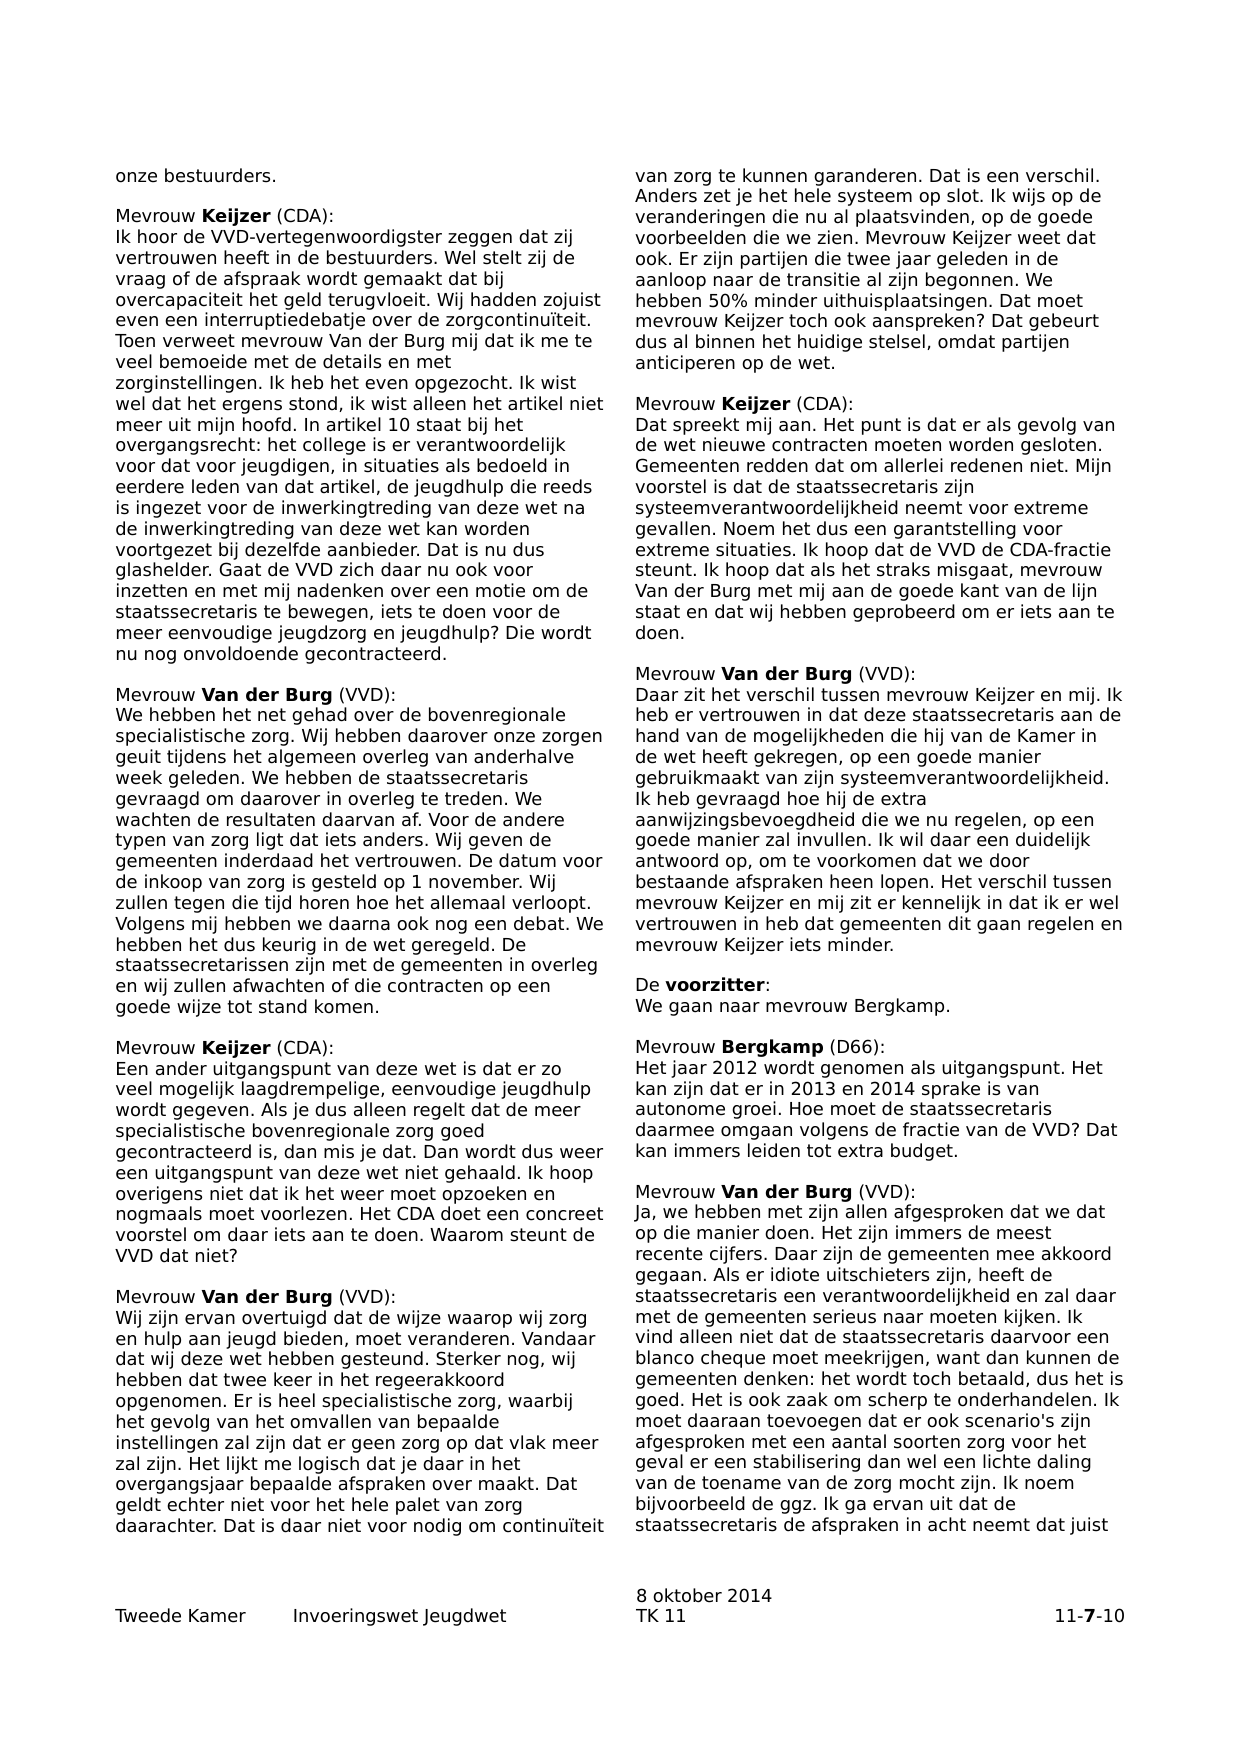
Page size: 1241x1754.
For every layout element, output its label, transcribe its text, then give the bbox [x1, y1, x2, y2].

text Een ander uitgangspunt van deze wet is dat er zo veel mogelijk laagdrempelige, eenvoudige jeugdhulp wordt gegeven. Als je dus alleen regelt dat de meer specialistische bovenregionale zorg goed gecontracteerd is, dan mis je dat. Dan wordt dus weer een uitgangspunt van deze wet niet gehaald. Ik hoop overigens niet dat ik het weer moet opzoeken en nogmaals moet voorlezen. Het CDA doet een concreet voorstel om daar iets aan te doen. Waarom steunt de VVD dat niet? [115, 1058, 605, 1267]
text Mevrouw Van der Burg (VVD): [115, 684, 605, 705]
text Mevrouw Keijzer (CDA): [115, 1038, 605, 1058]
text De voorzitter: [635, 975, 1125, 996]
text Daar zit het verschil tussen mevrouw Keijzer en mij. Ik heb er vertrouwen in dat deze staatssecretaris aan de hand van de mogelijkheden die hij van de Kamer in de wet heeft gekregen, op een goede manier gebruikmaakt van zijn systeemverantwoordelijkheid. Ik heb gevraagd hoe hij de extra aanwijzingsbevoegdheid die we nu regelen, op een goede manier zal invullen. Ik wil daar een duidelijk antwoord op, om te voorkomen dat we door bestaande afspraken heen lopen. Het verschil tussen mevrouw Keijzer en mij zit er kennelijk in dat ik er wel vertrouwen in heb dat gemeenten dit gaan regelen en mevrouw Keijzer iets minder. [635, 684, 1125, 955]
text Ik hoor de VVD-vertegenwoordigster zeggen dat zij vertrouwen heeft in de bestuurders. Wel stelt zij de vraag of de afspraak wordt gemaakt dat bij overcapaciteit het geld terugvloeit. Wij hadden zojuist even een interruptiedebatje over de zorgcontinuïteit. Toen verweet mevrouw Van der Burg mij dat ik me te veel bemoeide met de details en met zorginstellingen. Ik heb het even opgezocht. Ik wist wel dat het ergens stond, ik wist alleen het artikel niet meer uit mijn hoofd. In artikel 10 staat bij het overgangsrecht: het college is er verantwoordelijk voor dat voor jeugdigen, in situaties als bedoeld in eerdere leden van dat artikel, de jeugdhulp die reeds is ingezet voor de inwerkingtreding van deze wet na de inwerkingtreding van deze wet kan worden voortgezet bij dezelfde aanbieder. Dat is nu dus glashelder. Gaat de VVD zich daar nu ook voor inzetten en met mij nadenken over een motie om de staatssecretaris te bewegen, iets te doen voor de meer eenvoudige jeugdzorg en jeugdhulp? Die wordt nu nog onvoldoende gecontracteerd. [115, 227, 605, 664]
text Mevrouw Van der Burg (VVD): [635, 663, 1125, 684]
text Mevrouw Bergkamp (D66): [635, 1037, 1125, 1057]
text Mevrouw Keijzer (CDA): [115, 206, 605, 227]
text onze bestuurders. [115, 165, 605, 186]
text van zorg te kunnen garanderen. Dat is een verschil. Anders zet je het hele systeem op slot. Ik wijs op de veranderingen die nu al plaatsvinden, op de goede voorbeelden die we zien. Mevrouw Keijzer weet dat ook. Er zijn partijen die twee jaar geleden in de aanloop naar de transitie al zijn begonnen. We hebben 50% minder uithuisplaatsingen. Dat moet mevrouw Keijzer toch ook aanspreken? Dat gebeurt dus al binnen het huidige stelsel, omdat partijen anticiperen op de wet. [635, 165, 1125, 374]
text Mevrouw Keijzer (CDA): [635, 394, 1125, 414]
text Mevrouw Van der Burg (VVD): [635, 1182, 1125, 1202]
text Wij zijn ervan overtuigd dat de wijze waarop wij zorg en hulp aan jeugd bieden, moet veranderen. Vandaar dat wij deze wet hebben gesteund. Sterker nog, wij hebben dat twee keer in het regeerakkoord opgenomen. Er is heel specialistische zorg, waarbij het gevolg van het omvallen van bepaalde instellingen zal zijn dat er geen zorg op dat vlak meer zal zijn. Het lijkt me logisch dat je daar in het overgangsjaar bepaalde afspraken over maakt. Dat geldt echter niet voor het hele palet van zorg daarachter. Dat is daar niet voor nodig om continuïteit [115, 1307, 605, 1537]
text We hebben het net gehad over de bovenregionale specialistische zorg. Wij hebben daarover onze zorgen geuit tijdens het algemeen overleg van anderhalve week geleden. We hebben de staatssecretaris gevraagd om daarover in overleg te treden. We wachten de resultaten daarvan af. Voor de andere typen van zorg ligt dat iets anders. Wij geven de gemeenten inderdaad het vertrouwen. De datum voor de inkoop van zorg is gesteld op 1 november. Wij zullen tegen die tijd horen hoe het allemaal verloopt. Volgens mij hebben we daarna ook nog een debat. We hebben het dus keurig in de wet geregeld. De staatssecretarissen zijn met de gemeenten in overleg en wij zullen afwachten of die contracten op een goede wijze tot stand komen. [115, 705, 605, 1018]
text Ja, we hebben met zijn allen afgesproken dat we dat op die manier doen. Het zijn immers de meest recente cijfers. Daar zijn de gemeenten mee akkoord gegaan. Als er idiote uitschieters zijn, heeft de staatssecretaris een verantwoordelijkheid en zal daar met de gemeenten serieus naar moeten kijken. Ik vind alleen niet dat de staatssecretaris daarvoor een blanco cheque moet meekrijgen, want dan kunnen de gemeenten denken: het wordt toch betaald, dus het is goed. Het is ook zaak om scherp te onderhandelen. Ik moet daaraan toevoegen dat er ook scenario's zijn afgesproken met een aantal soorten zorg voor het geval er een stabilisering dan wel een lichte daling van de toename van de zorg mocht zijn. Ik noem bijvoorbeeld de ggz. Ik ga ervan uit dat de staatssecretaris de afspraken in acht neemt dat juist [635, 1202, 1125, 1536]
text Het jaar 2012 wordt genomen als uitgangspunt. Het kan zijn dat er in 2013 en 2014 sprake is van autonome groei. Hoe moet de staatssecretaris daarmee omgaan volgens de fractie van de VVD? Dat kan immers leiden tot extra budget. [635, 1057, 1125, 1162]
text Dat spreekt mij aan. Het punt is dat er als gevolg van de wet nieuwe contracten moeten worden gesloten. Gemeenten redden dat om allerlei redenen niet. Mijn voorstel is dat de staatssecretaris zijn systeemverantwoordelijkheid neemt voor extreme gevallen. Noem het dus een garantstelling voor extreme situaties. Ik hoop dat de VVD de CDA-fractie steunt. Ik hoop dat als het straks misgaat, mevrouw Van der Burg met mij aan de goede kant van de lijn staat en dat wij hebben geprobeerd om er iets aan te doen. [635, 414, 1125, 643]
text We gaan naar mevrouw Bergkamp. [635, 996, 1125, 1017]
text Mevrouw Van der Burg (VVD): [115, 1287, 605, 1307]
